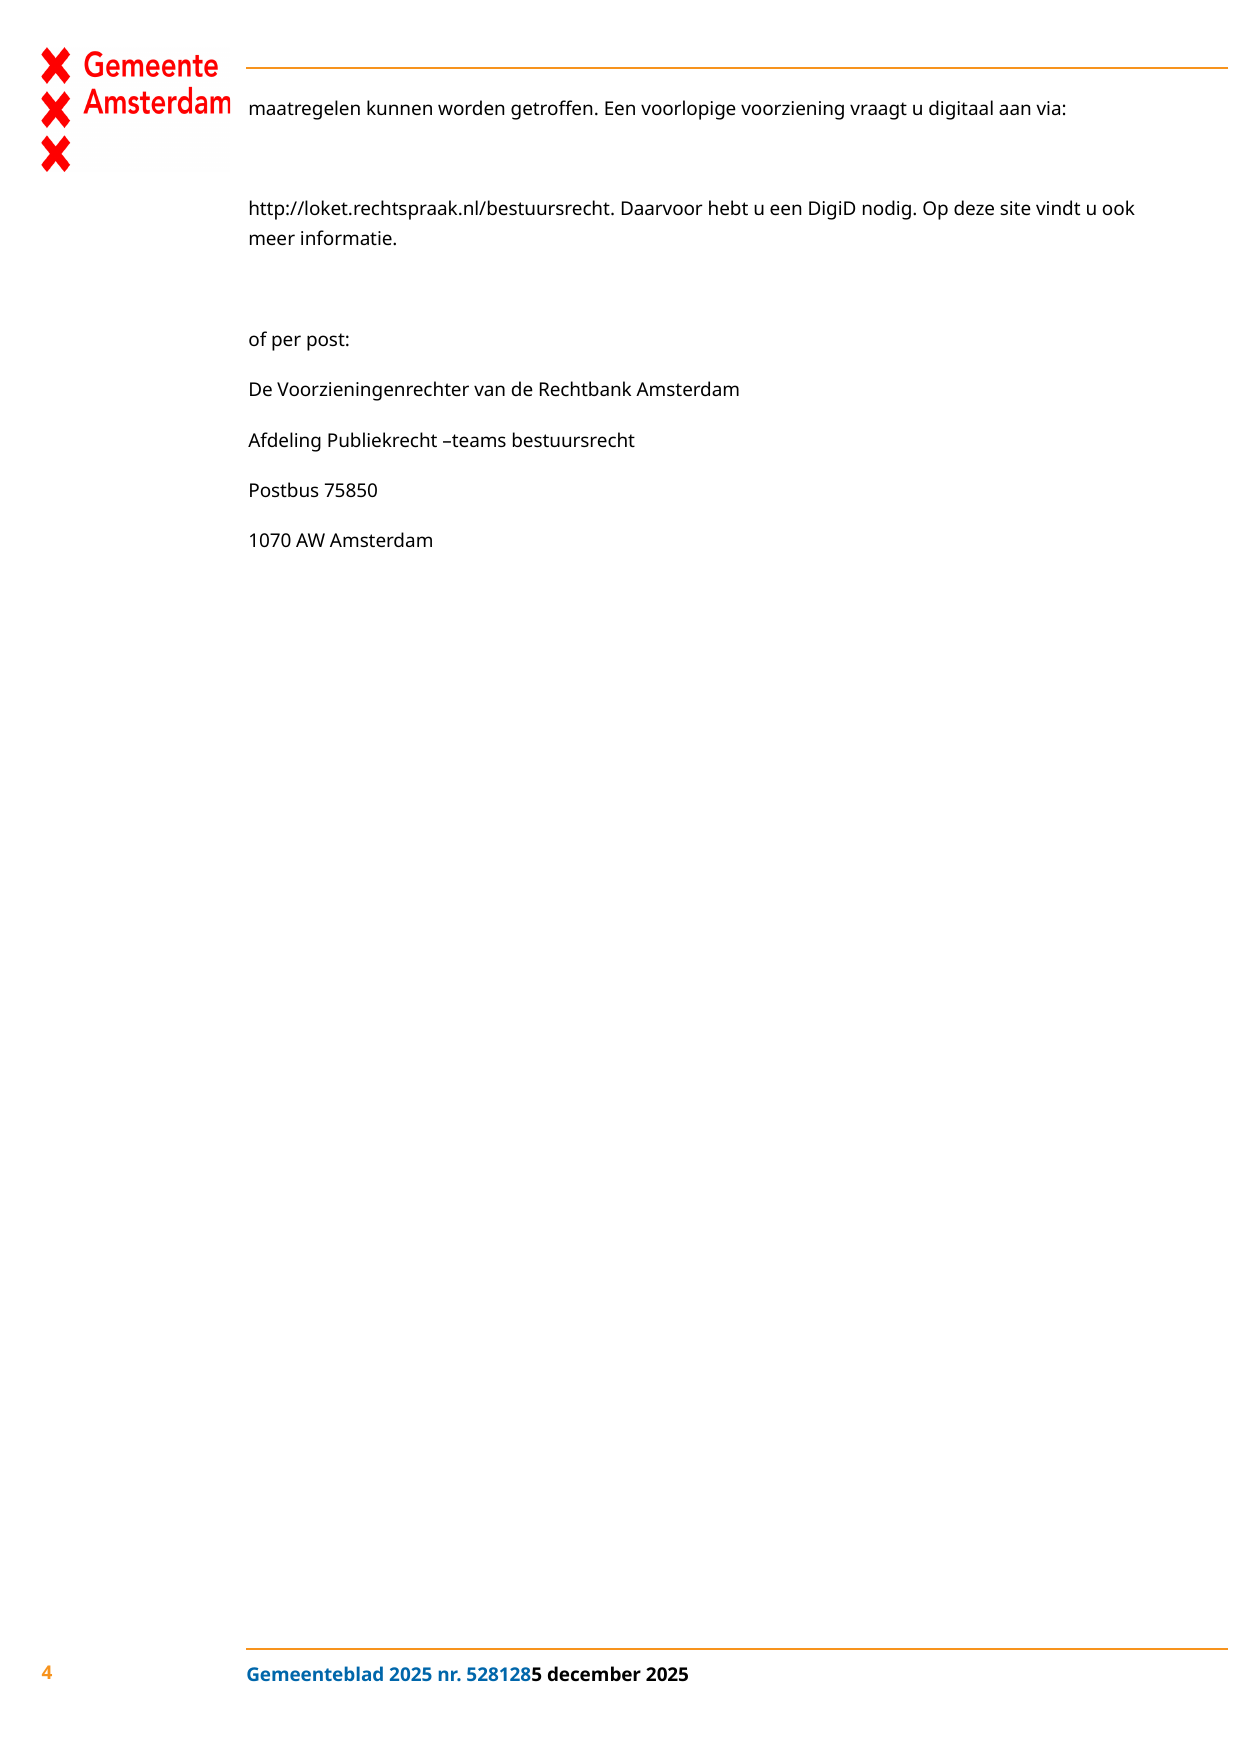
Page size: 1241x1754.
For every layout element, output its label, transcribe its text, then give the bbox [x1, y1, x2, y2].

text De Voorzieningenrechter van de Rechtbank Amsterdam [248, 376, 1152, 402]
text Afdeling Publiekrecht –teams bestuursrecht [248, 427, 1152, 453]
text http://loket.rechtspraak.nl/bestuursrecht. Daarvoor hebt u een DigiD nodig. Op deze site vindt u ook meer informatie. [248, 196, 1152, 251]
text maatregelen kunnen worden getroffen. Een voorlopige voorziening vraagt u digitaal aan via: [248, 95, 1152, 121]
picture [41, 47, 231, 172]
text of per post: [248, 326, 1152, 352]
text Postbus 75850 [248, 477, 1152, 503]
text 1070 AW Amsterdam [248, 528, 1152, 553]
